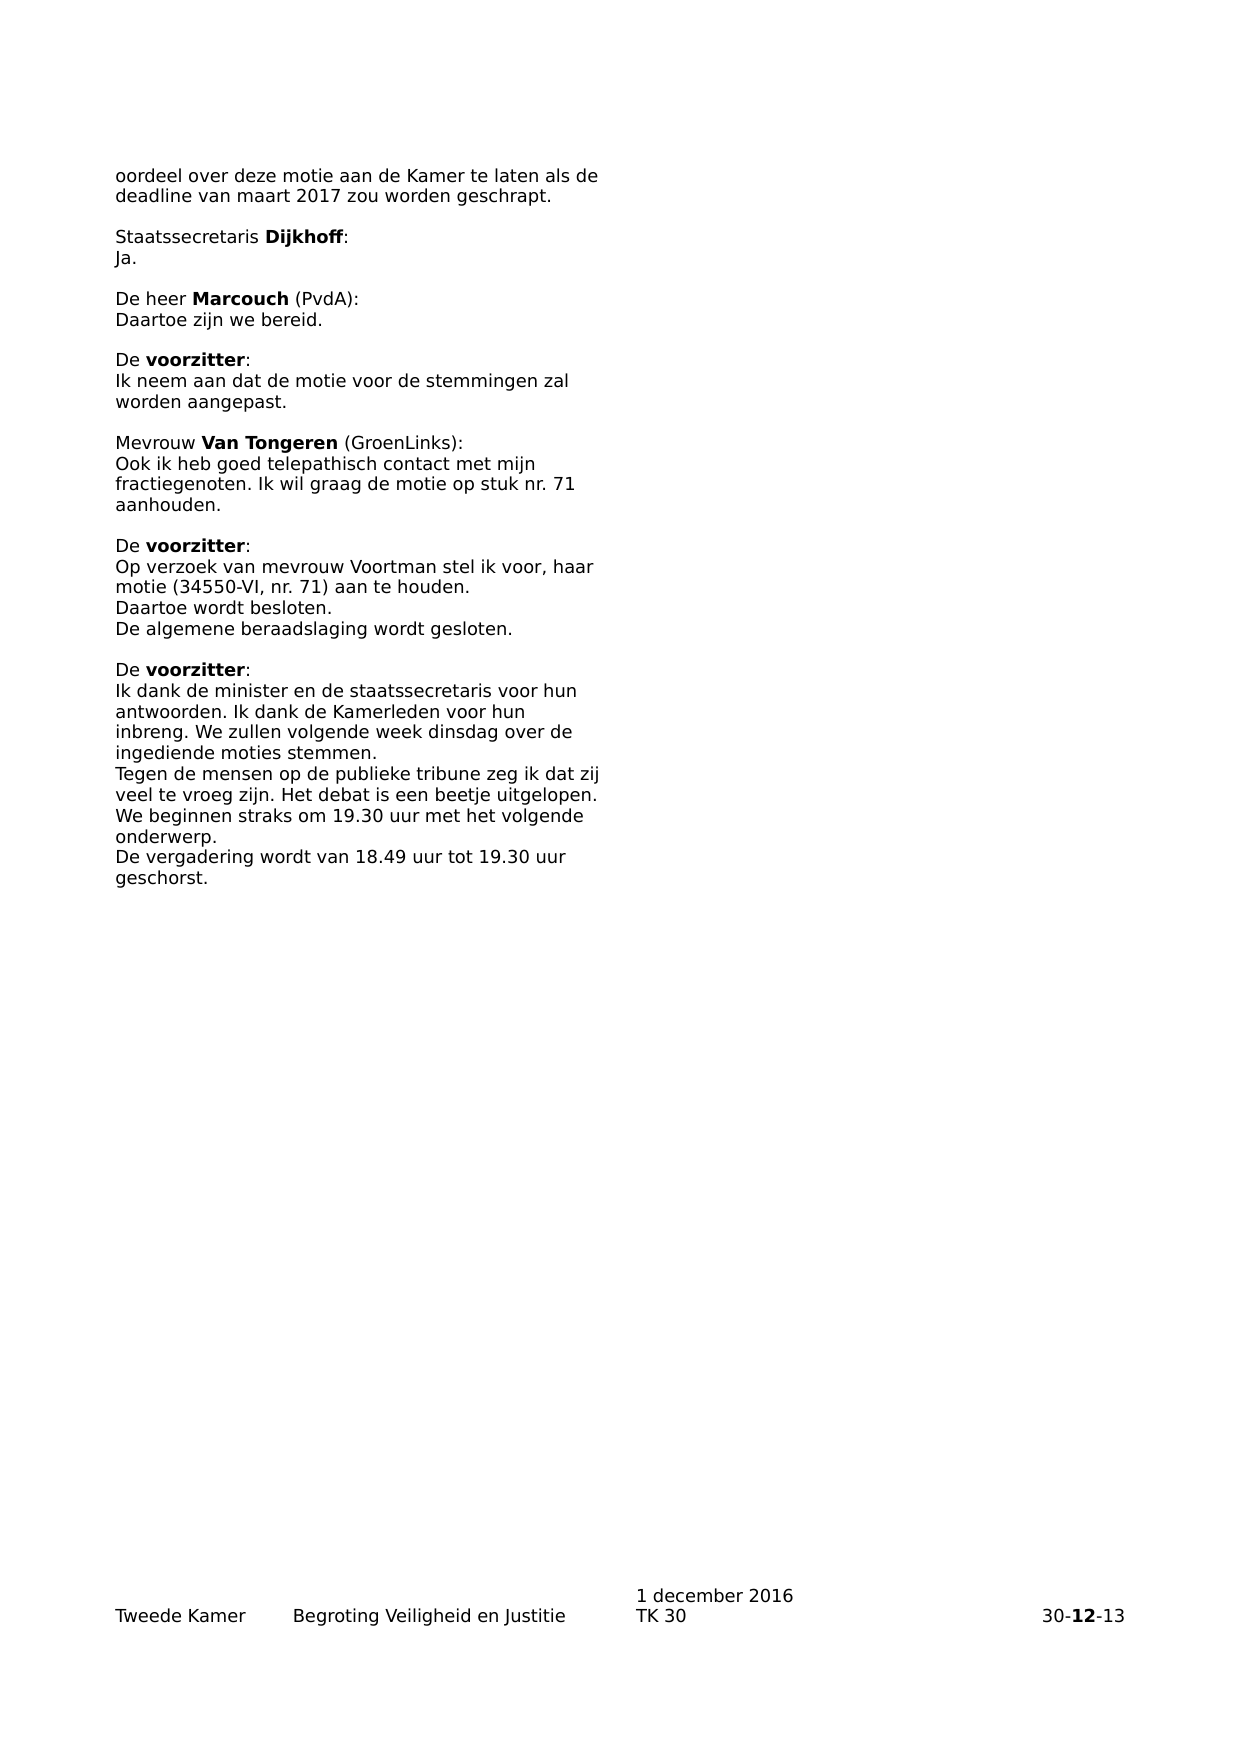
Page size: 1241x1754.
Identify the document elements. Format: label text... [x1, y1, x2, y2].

text Ja. [115, 248, 605, 268]
text De voorzitter: [115, 350, 605, 371]
text De voorzitter: [115, 536, 605, 556]
text De heer Marcouch (PvdA): [115, 288, 605, 309]
text Ik dank de minister en de staatssecretaris voor hun antwoorden. Ik dank de Kamerleden voor hun inbreng. We zullen volgende week dinsdag over de ingediende moties stemmen. [115, 681, 605, 764]
text oordeel over deze motie aan de Kamer te laten als de deadline van maart 2017 zou worden geschrapt. [115, 165, 605, 207]
text Ook ik heb goed telepathisch contact met mijn fractiegenoten. Ik wil graag de motie op stuk nr. 71 aanhouden. [115, 453, 605, 516]
text Daartoe wordt besloten. [115, 598, 605, 619]
text Daartoe zijn we bereid. [115, 309, 605, 330]
text De algemene beraadslaging wordt gesloten. [115, 619, 605, 640]
text De vergadering wordt van 18.49 uur tot 19.30 uur geschorst. [115, 847, 605, 889]
text Staatssecretaris Dijkhoff: [115, 227, 605, 248]
text Ik neem aan dat de motie voor de stemmingen zal worden aangepast. [115, 371, 605, 412]
text Op verzoek van mevrouw Voortman stel ik voor, haar motie (34550-VI, nr. 71) aan te houden. [115, 556, 605, 598]
text Mevrouw Van Tongeren (GroenLinks): [115, 432, 605, 453]
text De voorzitter: [115, 660, 605, 681]
text Tegen de mensen op de publieke tribune zeg ik dat zij veel te vroeg zijn. Het debat is een beetje uitgelopen. We beginnen straks om 19.30 uur met het volgende onderwerp. [115, 764, 605, 847]
